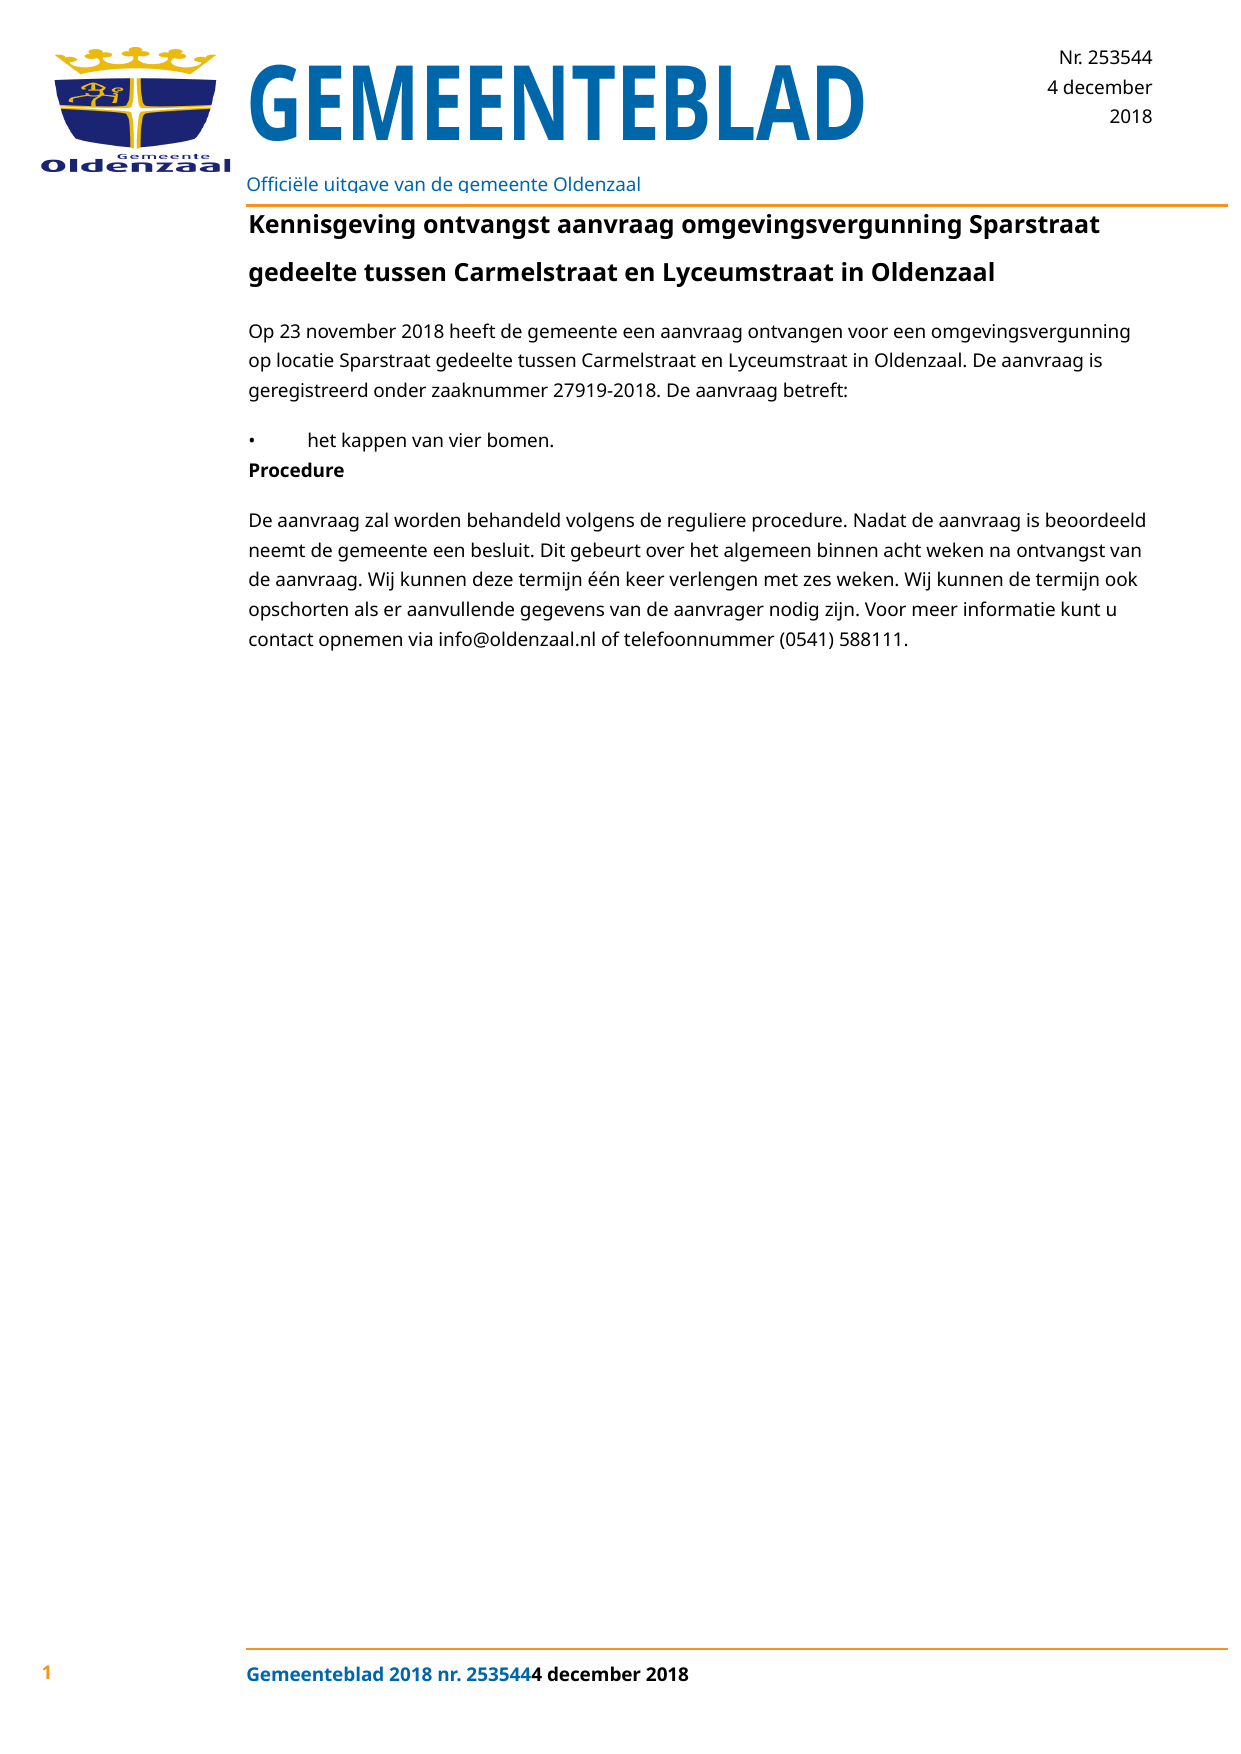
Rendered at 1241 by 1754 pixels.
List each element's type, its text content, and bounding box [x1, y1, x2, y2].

text Kennisgeving ontvangst aanvraag omgevingsvergunning Sparstraat gedeelte tussen Carmelstraat en Lyceumstraat in Oldenzaal [248, 207, 1152, 288]
picture [41, 47, 231, 172]
list het kappen van vier bomen. [248, 427, 1152, 453]
text Procedure [248, 457, 1152, 483]
text Op 23 november 2018 heeft de gemeente een aanvraag ontvangen voor een omgevingsvergunning op locatie Sparstraat gedeelte tussen Carmelstraat en Lyceumstraat in Oldenzaal. De aanvraag is geregistreerd onder zaaknummer 27919-2018. De aanvraag betreft: [248, 318, 1152, 403]
text De aanvraag zal worden behandeld volgens de reguliere procedure. Nadat de aanvraag is beoordeeld neemt de gemeente een besluit. Dit gebeurt over het algemeen binnen acht weken na ontvangst van de aanvraag. Wij kunnen deze termijn één keer verlengen met zes weken. Wij kunnen de termijn ook opschorten als er aanvullende gegevens van de aanvrager nodig zijn. Voor meer informatie kunt u contact opnemen via info@oldenzaal.nl of telefoonnummer (0541) 588111. [248, 507, 1152, 652]
